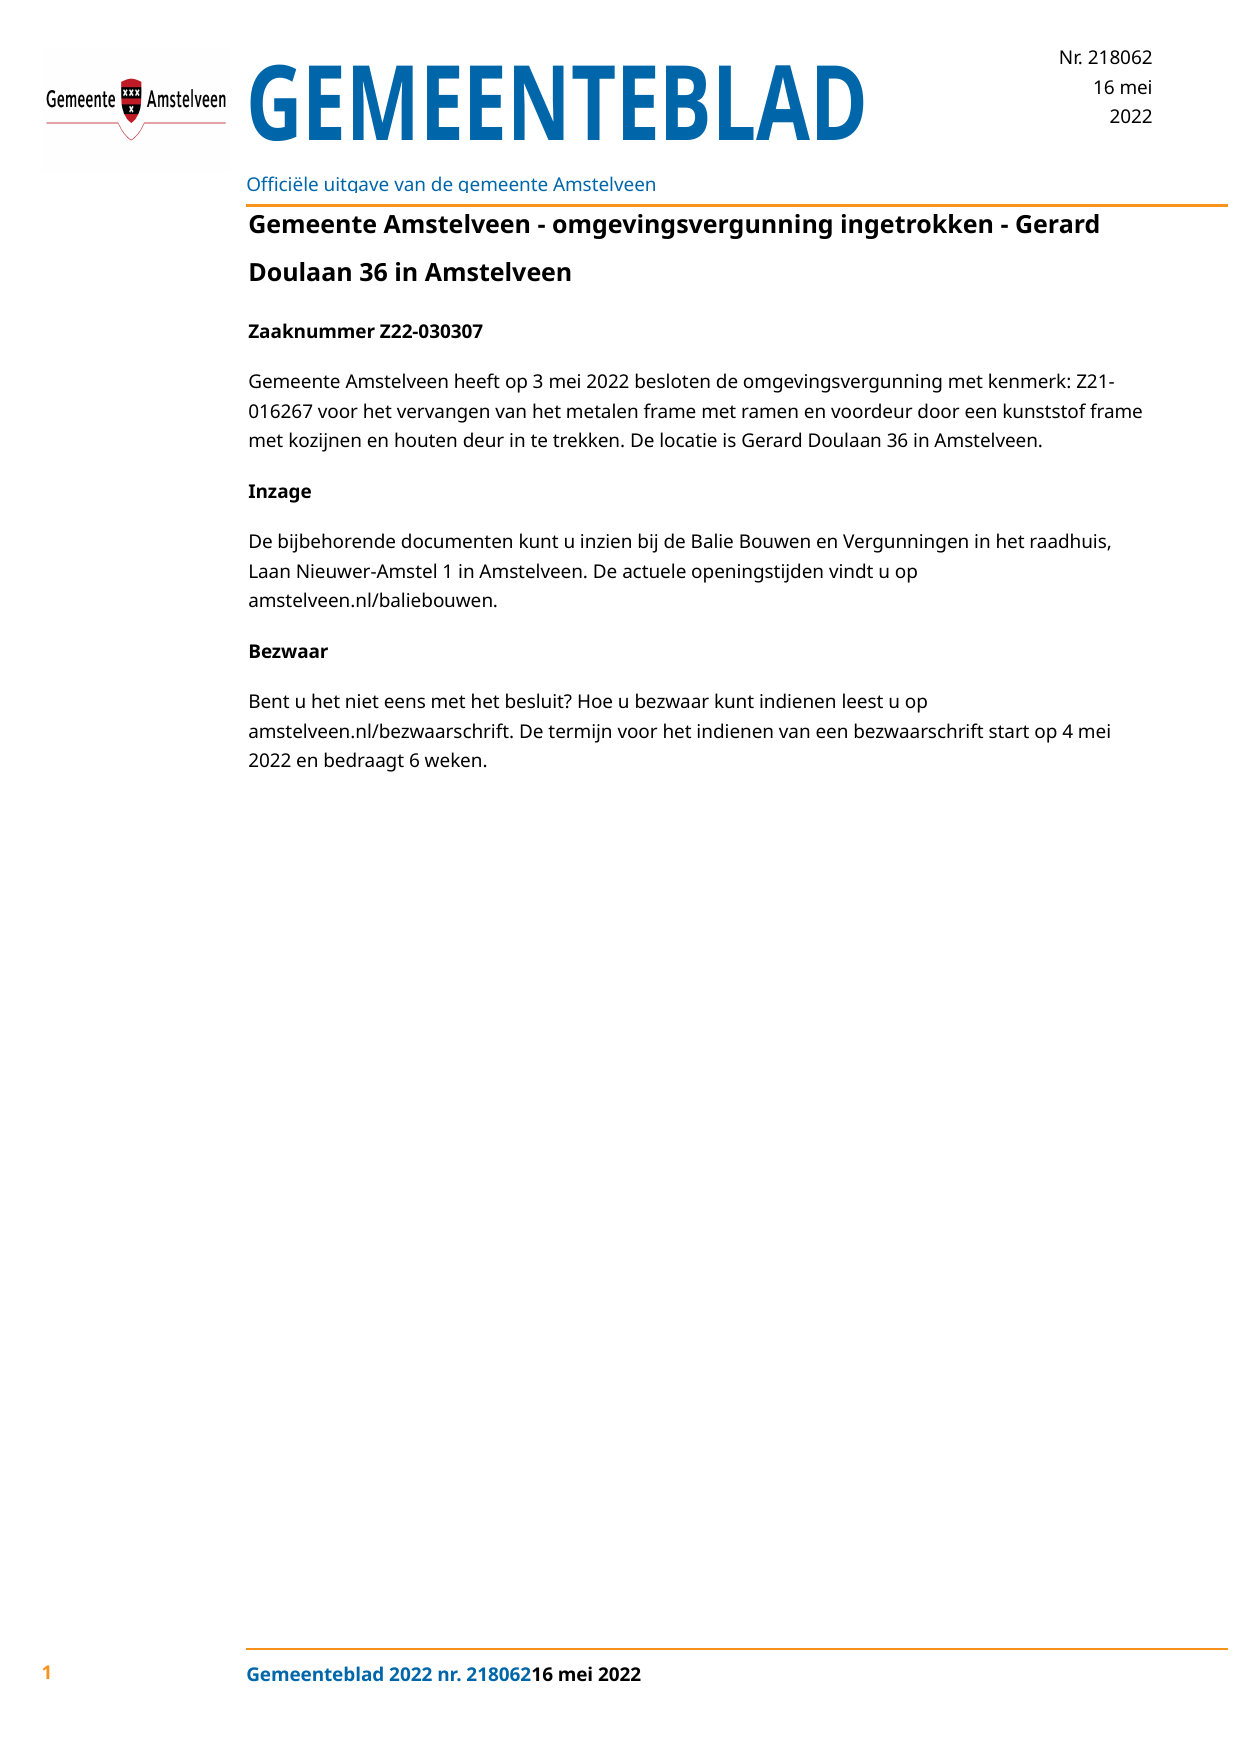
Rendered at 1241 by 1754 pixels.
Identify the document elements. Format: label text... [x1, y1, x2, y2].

text Bent u het niet eens met het besluit? Hoe u bezwaar kunt indienen leest u op amstelveen.nl/bezwaarschrift. De termijn voor het indienen van een bezwaarschrift start op 4 mei 2022 en bedraagt 6 weken. [248, 688, 1152, 773]
text Inzage [248, 478, 1152, 504]
text Gemeente Amstelveen heeft op 3 mei 2022 besloten de omgevingsvergunning met kenmerk: Z21-016267 voor het vervangen van het metalen frame met ramen en voordeur door een kunststof frame met kozijnen en houten deur in te trekken. De locatie is Gerard Doulaan 36 in Amstelveen. [248, 368, 1152, 453]
picture [41, 47, 231, 172]
text Zaaknummer Z22-030307 [248, 318, 1152, 344]
text Gemeente Amstelveen - omgevingsvergunning ingetrokken - Gerard Doulaan 36 in Amstelveen [248, 207, 1152, 288]
text De bijbehorende documenten kunt u inzien bij de Balie Bouwen en Vergunningen in het raadhuis, Laan Nieuwer-Amstel 1 in Amstelveen. De actuele openingstijden vindt u op amstelveen.nl/baliebouwen. [248, 528, 1152, 613]
text Bezwaar [248, 638, 1152, 664]
